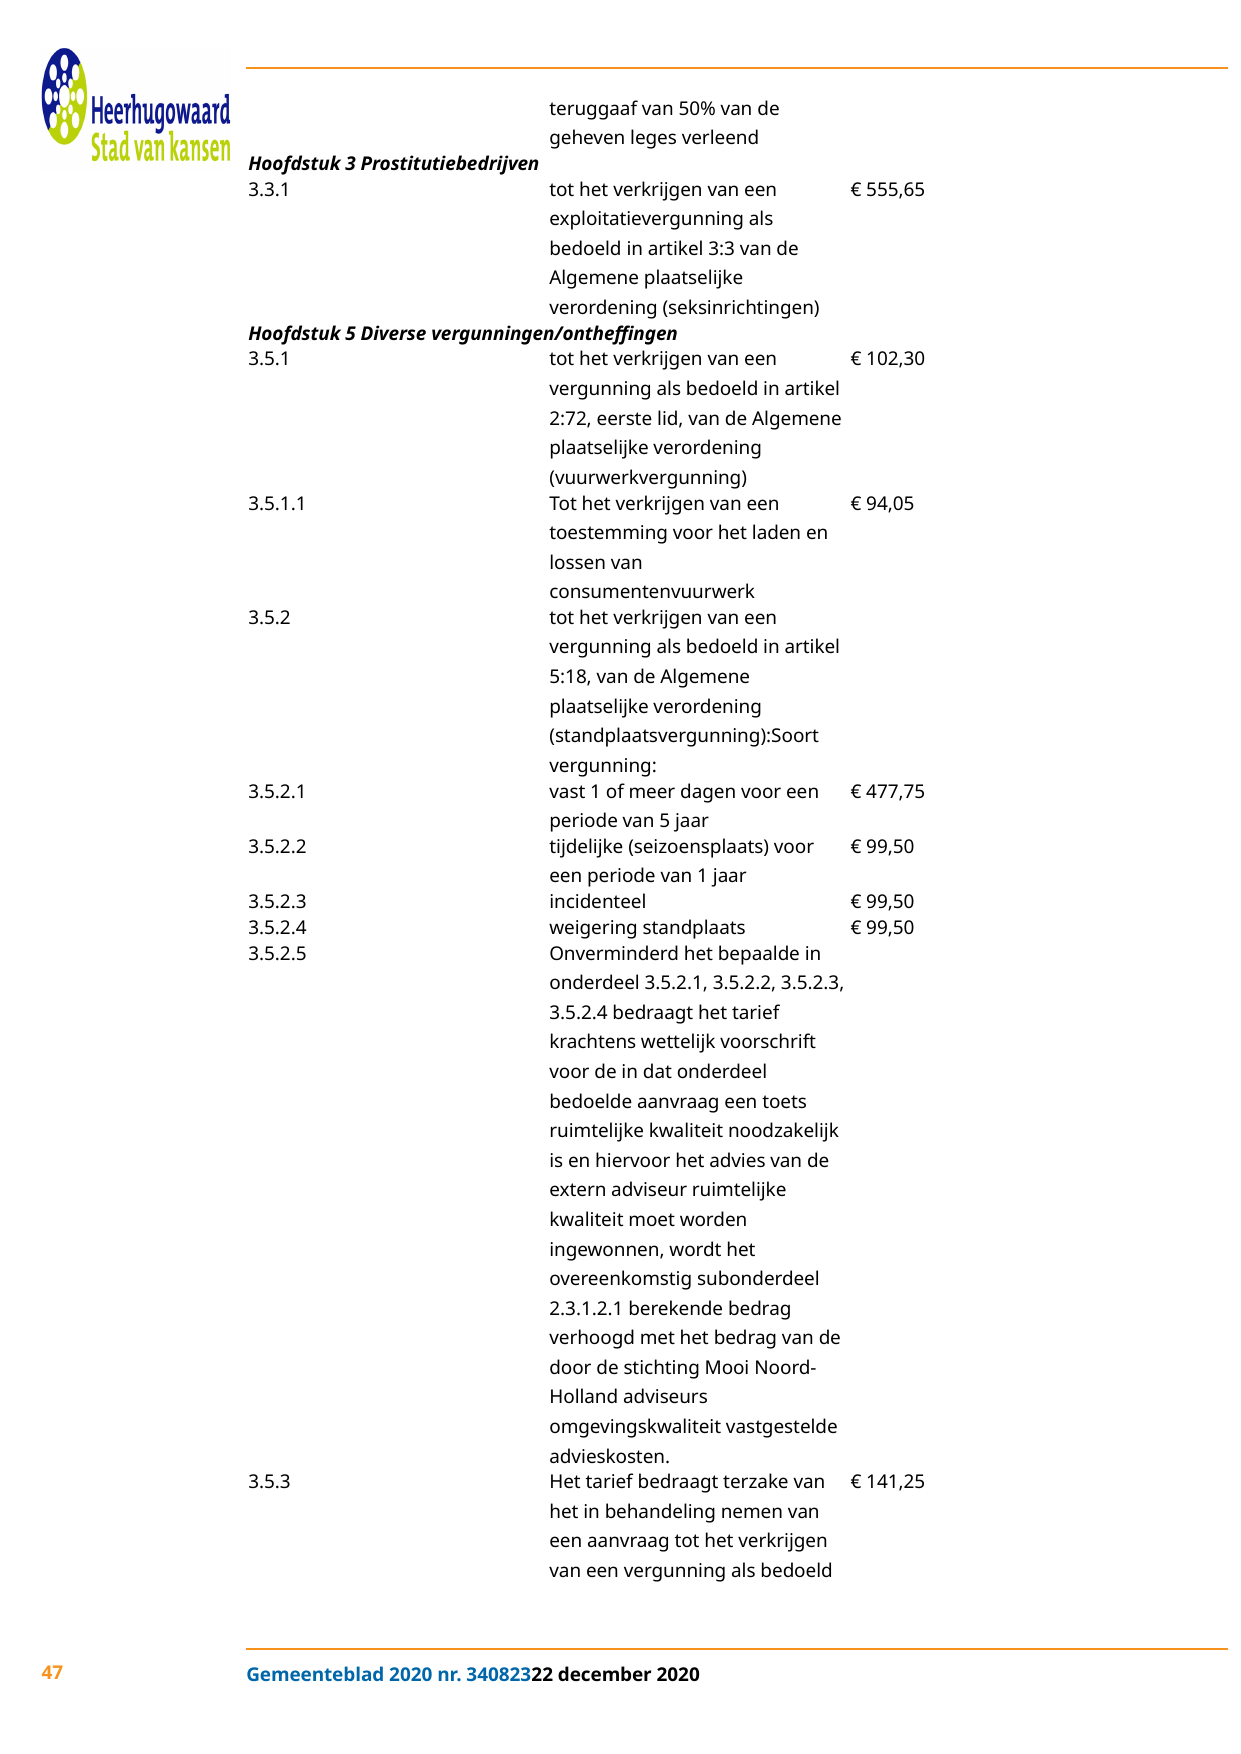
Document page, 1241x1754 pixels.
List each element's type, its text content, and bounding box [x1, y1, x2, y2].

table_cell 3.3.1 [248, 176, 549, 320]
table_cell € 477,75 [850, 778, 1152, 833]
table_cell [850, 604, 1152, 778]
table_cell 3.5.1.1 [248, 490, 549, 604]
table_cell Het tarief bedraagt terzake van het in behandeling nemen van een aanvraag tot het verkrijgen van een vergunning als bedoeld [549, 1469, 850, 1583]
table_cell incidenteel [549, 889, 850, 914]
table_cell Hoofdstuk 5 Diverse vergunningen/ontheffingen [248, 320, 1152, 346]
table_cell tot het verkrijgen van een vergunning als bedoeld in artikel 5:18, van de Algemene plaatselijke verordening (standplaatsvergunning):Soort vergunning: [549, 604, 850, 778]
table_cell [248, 95, 549, 150]
table_cell weigering standplaats [549, 914, 850, 940]
table_cell [850, 95, 1152, 150]
table_cell € 99,50 [850, 833, 1152, 888]
table_cell 3.5.2.5 [248, 940, 549, 1468]
table_cell 3.5.2.1 [248, 778, 549, 833]
picture [41, 47, 231, 172]
table_cell 3.5.2.3 [248, 889, 549, 914]
table_cell tot het verkrijgen van een vergunning als bedoeld in artikel 2:72, eerste lid, van de Algemene plaatselijke verordening (vuurwerkvergunning) [549, 346, 850, 490]
table_cell 3.5.2.2 [248, 833, 549, 888]
table_cell € 102,30 [850, 346, 1152, 490]
table_cell Onverminderd het bepaalde in onderdeel 3.5.2.1, 3.5.2.2, 3.5.2.3, 3.5.2.4 bedraagt het tarief krachtens wettelijk voorschrift voor de in dat onderdeel bedoelde aanvraag een toets ruimtelijke kwaliteit noodzakelijk is en hiervoor het advies van de extern adviseur ruimtelijke kwaliteit moet worden ingewonnen, wordt het overeenkomstig subonderdeel 2.3.1.2.1 berekende bedrag verhoogd met het bedrag van de door de stichting Mooi Noord-Holland adviseurs omgevingskwaliteit vastgestelde advieskosten. [549, 940, 850, 1468]
table_cell vast 1 of meer dagen voor een periode van 5 jaar [549, 778, 850, 833]
table_cell € 99,50 [850, 889, 1152, 914]
table_cell 3.5.3 [248, 1469, 549, 1583]
table_cell [850, 940, 1152, 1468]
table_cell teruggaaf van 50% van de geheven leges verleend [549, 95, 850, 150]
table_cell Hoofdstuk 3 Prostitutiebedrijven [248, 150, 1152, 176]
table_cell 3.5.2 [248, 604, 549, 778]
table_cell Tot het verkrijgen van een toestemming voor het laden en lossen van consumentenvuurwerk [549, 490, 850, 604]
table_cell € 555,65 [850, 176, 1152, 320]
table_cell tot het verkrijgen van een exploitatievergunning als bedoeld in artikel 3:3 van de Algemene plaatselijke verordening (seksinrichtingen) [549, 176, 850, 320]
table_cell 3.5.2.4 [248, 914, 549, 940]
table_cell € 94,05 [850, 490, 1152, 604]
table_cell € 99,50 [850, 914, 1152, 940]
table_cell € 141,25 [850, 1469, 1152, 1583]
table_cell 3.5.1 [248, 346, 549, 490]
table_cell tijdelijke (seizoensplaats) voor een periode van 1 jaar [549, 833, 850, 888]
